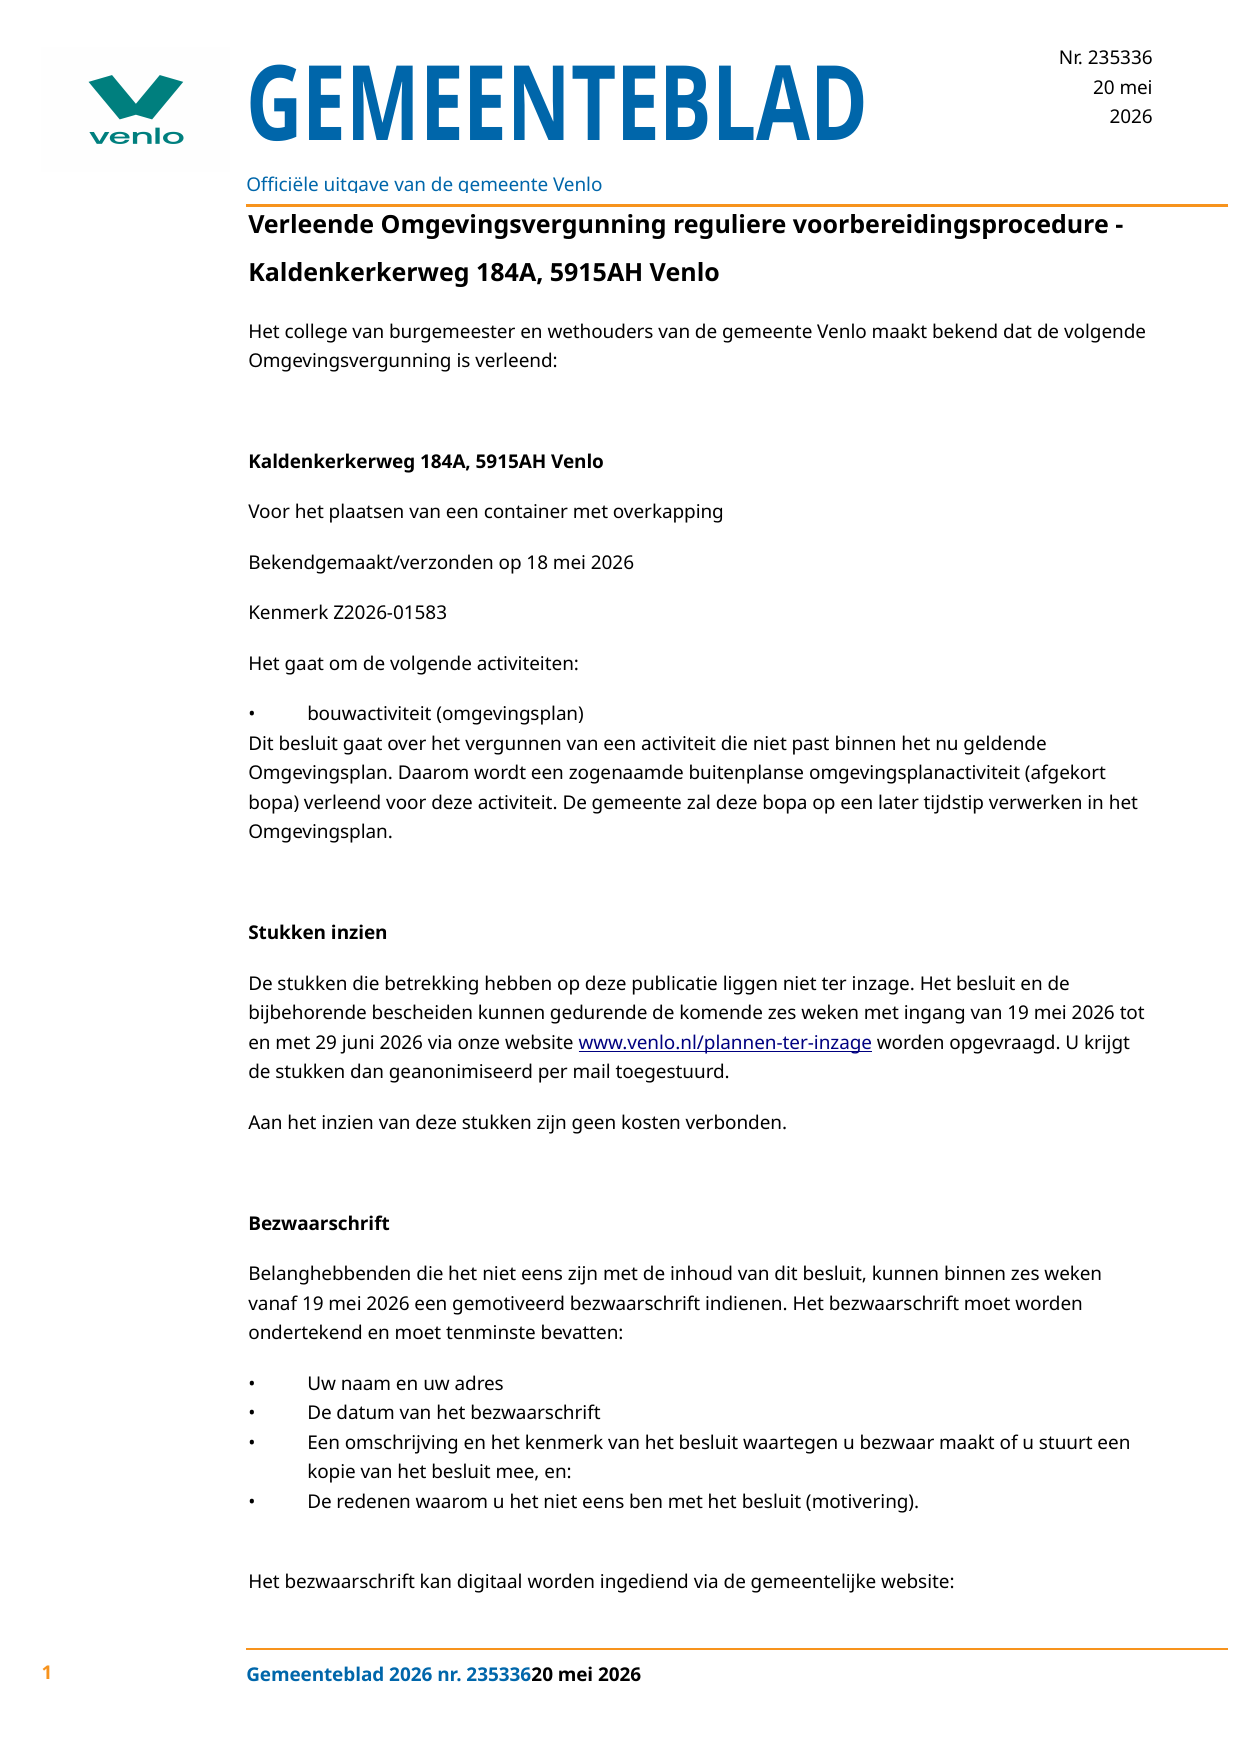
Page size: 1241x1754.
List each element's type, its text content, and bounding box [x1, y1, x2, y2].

text Het bezwaarschrift kan digitaal worden ingediend via de gemeentelijke website: [248, 1568, 1152, 1594]
list Een omschrijving en het kenmerk van het besluit waartegen u bezwaar maakt of u stuurt een kopie van het besluit mee, en: [248, 1429, 1152, 1484]
list Uw naam en uw adres [248, 1370, 1152, 1396]
text De stukken die betrekking hebben op deze publicatie liggen niet ter inzage. Het besluit en de bijbehorende bescheiden kunnen gedurende de komende zes weken met ingang van 19 mei 2026 tot en met 29 juni 2026 via onze website www.venlo.nl/plannen-ter-inzage worden opgevraagd. U krijgt de stukken dan geanonimiseerd per mail toegestuurd. [248, 970, 1152, 1084]
text Bezwaarschrift [248, 1210, 1152, 1236]
text Stukken inzien [248, 919, 1152, 945]
text Belanghebbenden die het niet eens zijn met de inhoud van dit besluit, kunnen binnen zes weken vanaf 19 mei 2026 een gemotiveerd bezwaarschrift indienen. Het bezwaarschrift moet worden ondertekend en moet tenminste bevatten: [248, 1260, 1152, 1345]
list bouwactiviteit (omgevingsplan) [248, 700, 1152, 726]
text Dit besluit gaat over het vergunnen van een activiteit die niet past binnen het nu geldende Omgevingsplan. Daarom wordt een zogenaamde buitenplanse omgevingsplanactiviteit (afgekort bopa) verleend voor deze activiteit. De gemeente zal deze bopa op een later tijdstip verwerken in het Omgevingsplan. [248, 730, 1152, 844]
text Verleende Omgevingsvergunning reguliere voorbereidingsprocedure - Kaldenkerkerweg 184A, 5915AH Venlo [248, 207, 1152, 288]
list De datum van het bezwaarschrift [248, 1399, 1152, 1425]
text Voor het plaatsen van een container met overkapping [248, 499, 1152, 524]
text Kenmerk Z2026-01583 [248, 599, 1152, 625]
text Aan het inzien van deze stukken zijn geen kosten verbonden. [248, 1109, 1152, 1135]
text Kaldenkerkerweg 184A, 5915AH Venlo [248, 448, 1152, 474]
picture [41, 47, 231, 172]
text Het college van burgemeester en wethouders van de gemeente Venlo maakt bekend dat de volgende Omgevingsvergunning is verleend: [248, 318, 1152, 373]
text Bekendgemaakt/verzonden op 18 mei 2026 [248, 549, 1152, 575]
text Het gaat om de volgende activiteiten: [248, 650, 1152, 676]
list De redenen waarom u het niet eens ben met het besluit (motivering). [248, 1488, 1152, 1514]
